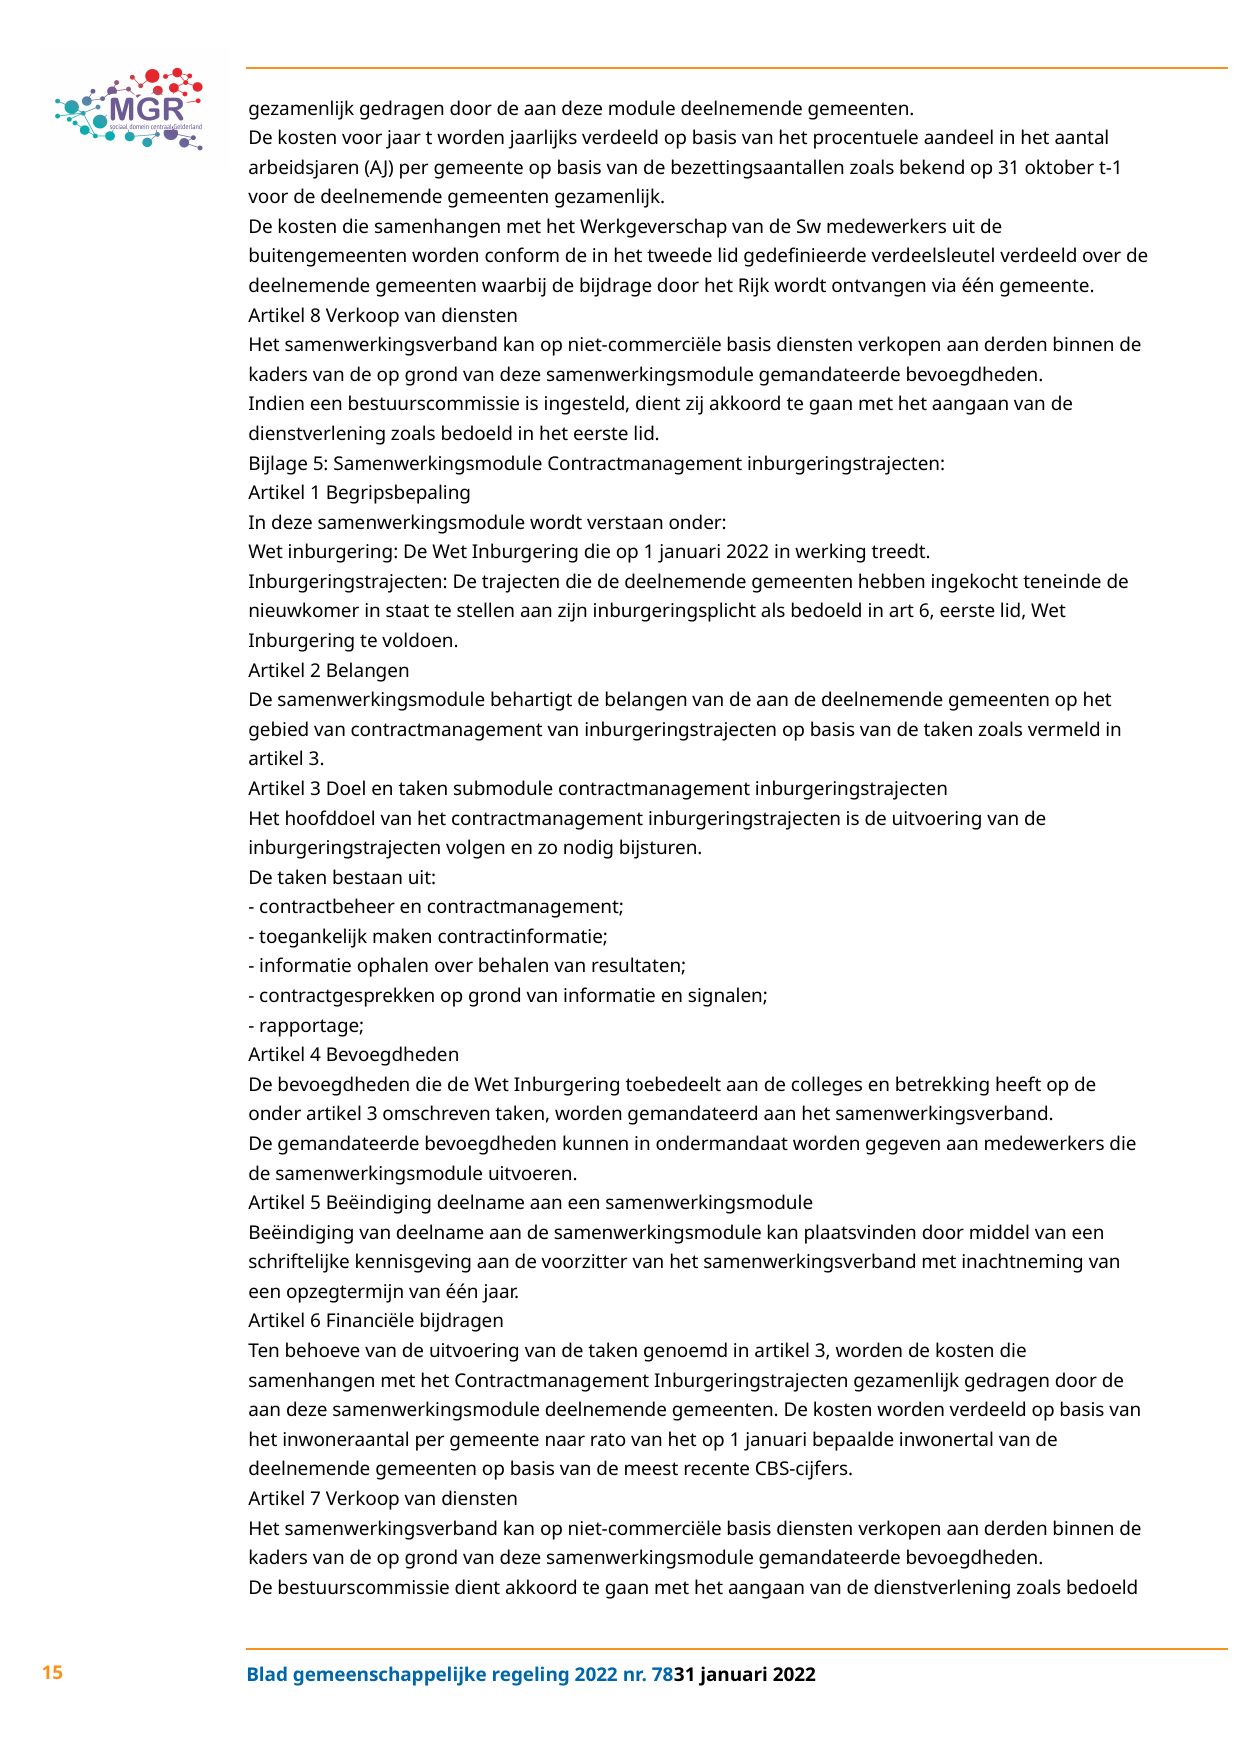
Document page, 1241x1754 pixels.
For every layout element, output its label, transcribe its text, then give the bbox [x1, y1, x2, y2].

text Ten behoeve van de uitvoering van de taken genoemd in artikel 3, worden de kosten die samenhangen met het Contractmanagement Inburgeringstrajecten gezamenlijk gedragen door de aan deze samenwerkingsmodule deelnemende gemeenten. De kosten worden verdeeld op basis van het inwoneraantal per gemeente naar rato van het op 1 januari bepaalde inwonertal van de deelnemende gemeenten op basis van de meest recente CBS-cijfers. [248, 1337, 1152, 1481]
text Artikel 4 Bevoegdheden [248, 1041, 1152, 1067]
text Artikel 8 Verkoop van diensten [248, 302, 1152, 328]
text Het samenwerkingsverband kan op niet-commerciële basis diensten verkopen aan derden binnen de kaders van de op grond van deze samenwerkingsmodule gemandateerde bevoegdheden. [248, 1515, 1152, 1570]
text - toegankelijk maken contractinformatie; [248, 923, 1152, 949]
text Het samenwerkingsverband kan op niet-commerciële basis diensten verkopen aan derden binnen de kaders van de op grond van deze samenwerkingsmodule gemandateerde bevoegdheden. [248, 331, 1152, 387]
text De kosten voor jaar t worden jaarlijks verdeeld op basis van het procentuele aandeel in het aantal arbeidsjaren (AJ) per gemeente op basis van de bezettingsaantallen zoals bekend op 31 oktober t-1 voor de deelnemende gemeenten gezamenlijk. [248, 124, 1152, 209]
text Bijlage 5: Samenwerkingsmodule Contractmanagement inburgeringstrajecten: [248, 450, 1152, 476]
text Artikel 5 Beëindiging deelname aan een samenwerkingsmodule [248, 1189, 1152, 1215]
picture [41, 47, 231, 172]
text Indien een bestuurscommissie is ingesteld, dient zij akkoord te gaan met het aangaan van de dienstverlening zoals bedoeld in het eerste lid. [248, 391, 1152, 446]
text Artikel 2 Belangen [248, 657, 1152, 683]
text gezamenlijk gedragen door de aan deze module deelnemende gemeenten. [248, 95, 1152, 121]
text - rapportage; [248, 1012, 1152, 1038]
text - contractgesprekken op grond van informatie en signalen; [248, 982, 1152, 1008]
text De taken bestaan uit: [248, 864, 1152, 890]
text - informatie ophalen over behalen van resultaten; [248, 953, 1152, 978]
text Artikel 6 Financiële bijdragen [248, 1308, 1152, 1333]
text Artikel 3 Doel en taken submodule contractmanagement inburgeringstrajecten [248, 775, 1152, 801]
text Artikel 1 Begripsbepaling [248, 479, 1152, 505]
text Het hoofddoel van het contractmanagement inburgeringstrajecten is de uitvoering van de inburgeringstrajecten volgen en zo nodig bijsturen. [248, 805, 1152, 860]
text De samenwerkingsmodule behartigt de belangen van de aan de deelnemende gemeenten op het gebied van contractmanagement van inburgeringstrajecten op basis van de taken zoals vermeld in artikel 3. [248, 686, 1152, 771]
text Beëindiging van deelname aan de samenwerkingsmodule kan plaatsvinden door middel van een schriftelijke kennisgeving aan de voorzitter van het samenwerkingsverband met inachtneming van een opzegtermijn van één jaar. [248, 1219, 1152, 1304]
text De kosten die samenhangen met het Werkgeverschap van de Sw medewerkers uit de buitengemeenten worden conform de in het tweede lid gedefinieerde verdeelsleutel verdeeld over de deelnemende gemeenten waarbij de bijdrage door het Rijk wordt ontvangen via één gemeente. [248, 213, 1152, 298]
text Artikel 7 Verkoop van diensten [248, 1485, 1152, 1511]
text De bestuurscommissie dient akkoord te gaan met het aangaan van de dienstverlening zoals bedoeld [248, 1574, 1152, 1600]
text Wet inburgering: De Wet Inburgering die op 1 januari 2022 in werking treedt. [248, 538, 1152, 564]
text In deze samenwerkingsmodule wordt verstaan onder: [248, 509, 1152, 535]
text - contractbeheer en contractmanagement; [248, 893, 1152, 919]
text De gemandateerde bevoegdheden kunnen in ondermandaat worden gegeven aan medewerkers die de samenwerkingsmodule uitvoeren. [248, 1130, 1152, 1186]
text Inburgeringstrajecten: De trajecten die de deelnemende gemeenten hebben ingekocht teneinde de nieuwkomer in staat te stellen aan zijn inburgeringsplicht als bedoeld in art 6, eerste lid, Wet Inburgering te voldoen. [248, 568, 1152, 653]
text De bevoegdheden die de Wet Inburgering toebedeelt aan de colleges en betrekking heeft op de onder artikel 3 omschreven taken, worden gemandateerd aan het samenwerkingsverband. [248, 1071, 1152, 1126]
